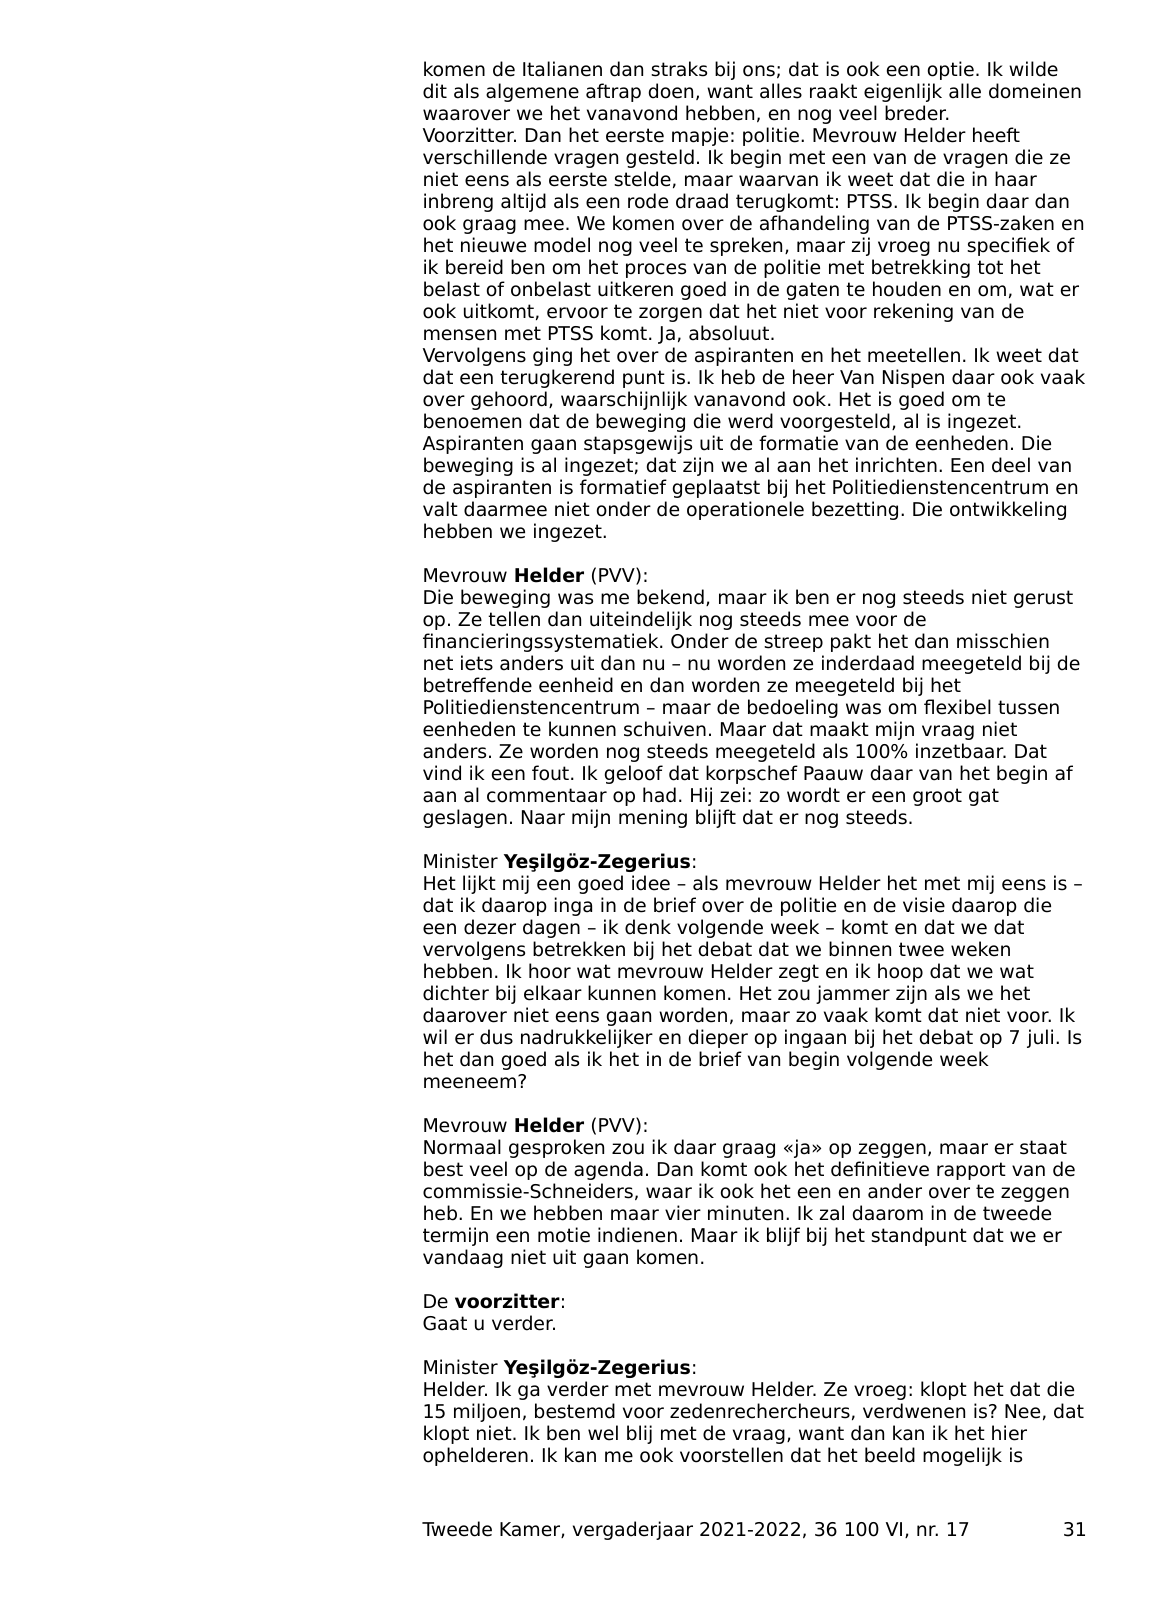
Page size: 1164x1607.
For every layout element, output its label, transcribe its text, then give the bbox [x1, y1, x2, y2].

text Die beweging was me bekend, maar ik ben er nog steeds niet gerust op. Ze tellen dan uiteindelijk nog steeds mee voor de financieringssystematiek. Onder de streep pakt het dan misschien net iets anders uit dan nu – nu worden ze inderdaad meegeteld bij de betreffende eenheid en dan worden ze meegeteld bij het Politiedienstencentrum – maar de bedoeling was om flexibel tussen eenheden te kunnen schuiven. Maar dat maakt mijn vraag niet anders. Ze worden nog steeds meegeteld als 100% inzetbaar. Dat vind ik een fout. Ik geloof dat korpschef Paauw daar van het begin af aan al commentaar op had. Hij zei: zo wordt er een groot gat geslagen. Naar mijn mening blijft dat er nog steeds. [422, 587, 1087, 828]
text Mevrouw Helder (PVV): [422, 1115, 1087, 1137]
text Vervolgens ging het over de aspiranten en het meetellen. Ik weet dat dat een terugkerend punt is. Ik heb de heer Van Nispen daar ook vaak over gehoord, waarschijnlijk vanavond ook. Het is goed om te benoemen dat de beweging die werd voorgesteld, al is ingezet. Aspiranten gaan stapsgewijs uit de formatie van de eenheden. Die beweging is al ingezet; dat zijn we al aan het inrichten. Een deel van de aspiranten is formatief geplaatst bij het Politiedienstencentrum en valt daarmee niet onder de operationele bezetting. Die ontwikkeling hebben we ingezet. [422, 345, 1087, 543]
text Gaat u verder. [422, 1313, 1087, 1335]
text Helder. Ik ga verder met mevrouw Helder. Ze vroeg: klopt het dat die 15 miljoen, bestemd voor zedenrechercheurs, verdwenen is? Nee, dat klopt niet. Ik ben wel blij met de vraag, want dan kan ik het hier ophelderen. Ik kan me ook voorstellen dat het beeld mogelijk is [422, 1379, 1087, 1467]
text Mevrouw Helder (PVV): [422, 565, 1087, 587]
text Het lijkt mij een goed idee – als mevrouw Helder het met mij eens is – dat ik daarop inga in de brief over de politie en de visie daarop die een dezer dagen – ik denk volgende week – komt en dat we dat vervolgens betrekken bij het debat dat we binnen twee weken hebben. Ik hoor wat mevrouw Helder zegt en ik hoop dat we wat dichter bij elkaar kunnen komen. Het zou jammer zijn als we het daarover niet eens gaan worden, maar zo vaak komt dat niet voor. Ik wil er dus nadrukkelijker en dieper op ingaan bij het debat op 7 juli. Is het dan goed als ik het in de brief van begin volgende week meeneem? [422, 873, 1087, 1092]
text komen de Italianen dan straks bij ons; dat is ook een optie. Ik wilde dit als algemene aftrap doen, want alles raakt eigenlijk alle domeinen waarover we het vanavond hebben, en nog veel breder. [422, 59, 1087, 125]
text De voorzitter: [422, 1291, 1087, 1313]
text Normaal gesproken zou ik daar graag «ja» op zeggen, maar er staat best veel op de agenda. Dan komt ook het definitieve rapport van de commissie-Schneiders, waar ik ook het een en ander over te zeggen heb. En we hebben maar vier minuten. Ik zal daarom in de tweede termijn een motie indienen. Maar ik blijf bij het standpunt dat we er vandaag niet uit gaan komen. [422, 1137, 1087, 1268]
text Minister Yeşilgöz-Zegerius: [422, 851, 1087, 873]
text Voorzitter. Dan het eerste mapje: politie. Mevrouw Helder heeft verschillende vragen gesteld. Ik begin met een van de vragen die ze niet eens als eerste stelde, maar waarvan ik weet dat die in haar inbreng altijd als een rode draad terugkomt: PTSS. Ik begin daar dan ook graag mee. We komen over de afhandeling van de PTSS-zaken en het nieuwe model nog veel te spreken, maar zij vroeg nu specifiek of ik bereid ben om het proces van de politie met betrekking tot het belast of onbelast uitkeren goed in de gaten te houden en om, wat er ook uitkomt, ervoor te zorgen dat het niet voor rekening van de mensen met PTSS komt. Ja, absoluut. [422, 125, 1087, 345]
text Minister Yeşilgöz-Zegerius: [422, 1357, 1087, 1379]
